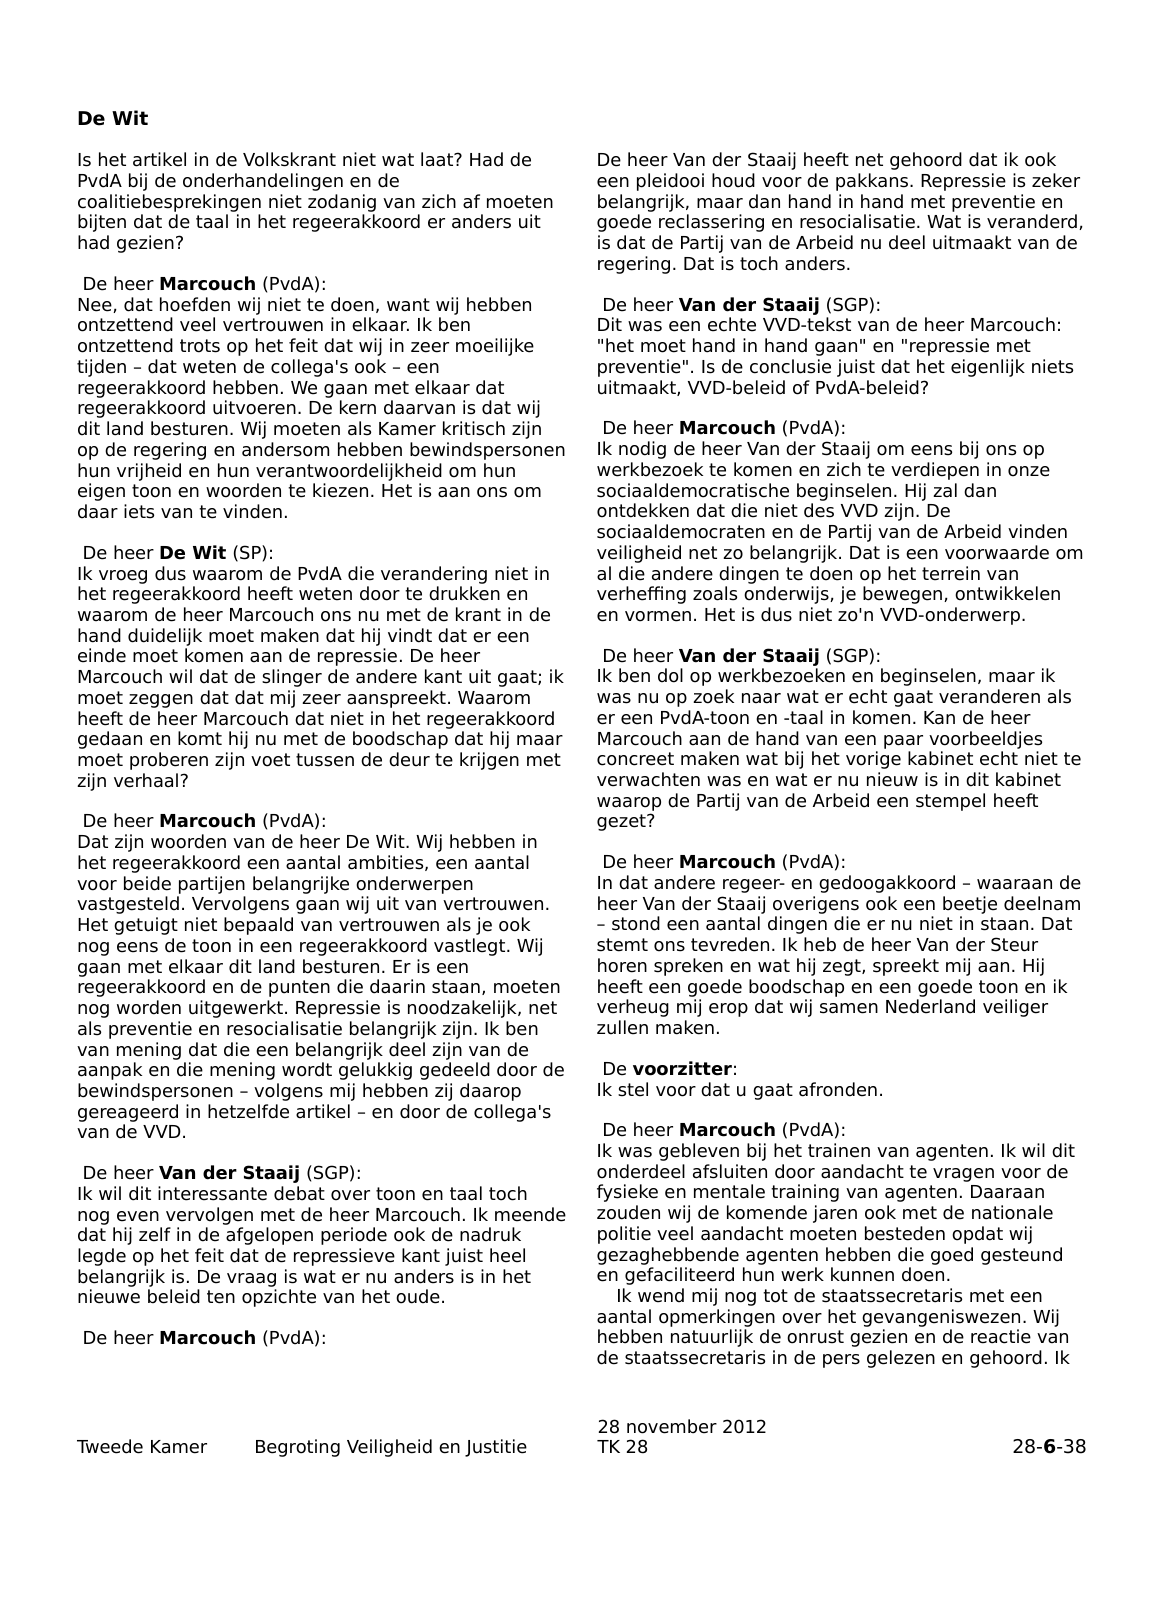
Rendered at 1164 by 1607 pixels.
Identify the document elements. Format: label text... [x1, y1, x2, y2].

text De heer Marcouch (PvdA): [596, 1120, 1087, 1141]
text Ik was gebleven bij het trainen van agenten. Ik wil dit onderdeel afsluiten door aandacht te vragen voor de fysieke en mentale training van agenten. Daaraan zouden wij de komende jaren ook met de nationale politie veel aandacht moeten besteden opdat wij gezaghebbende agenten hebben die goed gesteund en gefaciliteerd hun werk kunnen doen. [596, 1141, 1087, 1286]
text De heer Van der Staaij heeft net gehoord dat ik ook een pleidooi houd voor de pakkans. Repressie is zeker belangrijk, maar dan hand in hand met preventie en goede reclassering en resocialisatie. Wat is veranderd, is dat de Partij van de Arbeid nu deel uitmaakt van de regering. Dat is toch anders. [596, 150, 1087, 274]
text De heer Van der Staaij (SGP): [77, 1163, 567, 1184]
text De heer Marcouch (PvdA): [596, 418, 1087, 439]
text In dat andere regeer- en gedoogakkoord – waaraan de heer Van der Staaij overigens ook een beetje deelnam – stond een aantal dingen die er nu niet in staan. Dat stemt ons tevreden. Ik heb de heer Van der Steur horen spreken en wat hij zegt, spreekt mij aan. Hij heeft een goede boodschap en een goede toon en ik verheug mij erop dat wij samen Nederland veiliger zullen maken. [596, 873, 1087, 1039]
text De heer Marcouch (PvdA): [77, 811, 567, 832]
text Ik wil dit interessante debat over toon en taal toch nog even vervolgen met de heer Marcouch. Ik meende dat hij zelf in de afgelopen periode ook de nadruk legde op het feit dat de repressieve kant juist heel belangrijk is. De vraag is wat er nu anders is in het nieuwe beleid ten opzichte van het oude. [77, 1184, 567, 1308]
text Dat zijn woorden van de heer De Wit. Wij hebben in het regeerakkoord een aantal ambities, een aantal voor beide partijen belangrijke onderwerpen vastgesteld. Vervolgens gaan wij uit van vertrouwen. Het getuigt niet bepaald van vertrouwen als je ook nog eens de toon in een regeerakkoord vastlegt. Wij gaan met elkaar dit land besturen. Er is een regeerakkoord en de punten die daarin staan, moeten nog worden uitgewerkt. Repressie is noodzakelijk, net als preventie en resocialisatie belangrijk zijn. Ik ben van mening dat die een belangrijk deel zijn van de aanpak en die mening wordt gelukkig gedeeld door de bewindspersonen – volgens mij hebben zij daarop gereageerd in hetzelfde artikel – en door de collega's van de VVD. [77, 832, 567, 1143]
text De heer Marcouch (PvdA): [77, 1328, 567, 1349]
text De heer Van der Staaij (SGP): [596, 646, 1087, 666]
text Ik vroeg dus waarom de PvdA die verandering niet in het regeerakkoord heeft weten door te drukken en waarom de heer Marcouch ons nu met de krant in de hand duidelijk moet maken dat hij vindt dat er een einde moet komen aan de repressie. De heer Marcouch wil dat de slinger de andere kant uit gaat; ik moet zeggen dat dat mij zeer aanspreekt. Waarom heeft de heer Marcouch dat niet in het regeerakkoord gedaan en komt hij nu met de boodschap dat hij maar moet proberen zijn voet tussen de deur te krijgen met zijn verhaal? [77, 563, 567, 791]
text De heer Marcouch (PvdA): [596, 852, 1087, 873]
text Ik wend mij nog tot de staatssecretaris met een aantal opmerkingen over het gevangeniswezen. Wij hebben natuurlijk de onrust gezien en de reactie van de staatssecretaris in de pers gelezen en gehoord. Ik [596, 1286, 1087, 1369]
text Nee, dat hoefden wij niet te doen, want wij hebben ontzettend veel vertrouwen in elkaar. Ik ben ontzettend trots op het feit dat wij in zeer moeilijke tijden – dat weten de collega's ook – een regeerakkoord hebben. We gaan met elkaar dat regeerakkoord uitvoeren. De kern daarvan is dat wij dit land besturen. Wij moeten als Kamer kritisch zijn op de regering en andersom hebben bewindspersonen hun vrijheid en hun verantwoordelijkheid om hun eigen toon en woorden te kiezen. Het is aan ons om daar iets van te vinden. [77, 294, 567, 523]
text Is het artikel in de Volkskrant niet wat laat? Had de PvdA bij de onderhandelingen en de coalitiebesprekingen niet zodanig van zich af moeten bijten dat de taal in het regeerakkoord er anders uit had gezien? [77, 150, 567, 254]
text Dit was een echte VVD-tekst van de heer Marcouch: "het moet hand in hand gaan" en "repressie met preventie". Is de conclusie juist dat het eigenlijk niets uitmaakt, VVD-beleid of PvdA-beleid? [596, 315, 1087, 398]
text Ik stel voor dat u gaat afronden. [596, 1079, 1087, 1100]
text Ik ben dol op werkbezoeken en beginselen, maar ik was nu op zoek naar wat er echt gaat veranderen als er een PvdA-toon en -taal in komen. Kan de heer Marcouch aan de hand van een paar voorbeeldjes concreet maken wat bij het vorige kabinet echt niet te verwachten was en wat er nu nieuw is in dit kabinet waarop de Partij van de Arbeid een stempel heeft gezet? [596, 666, 1087, 832]
text Ik nodig de heer Van der Staaij om eens bij ons op werkbezoek te komen en zich te verdiepen in onze sociaaldemocratische beginselen. Hij zal dan ontdekken dat die niet des VVD zijn. De sociaaldemocraten en de Partij van de Arbeid vinden veiligheid net zo belangrijk. Dat is een voorwaarde om al die andere dingen te doen op het terrein van verheffing zoals onderwijs, je bewegen, ontwikkelen en vormen. Het is dus niet zo'n VVD-onderwerp. [596, 439, 1087, 626]
text De heer Marcouch (PvdA): [77, 274, 567, 294]
text De heer De Wit (SP): [77, 543, 567, 563]
text De heer Van der Staaij (SGP): [596, 294, 1087, 315]
text De voorzitter: [596, 1059, 1087, 1079]
